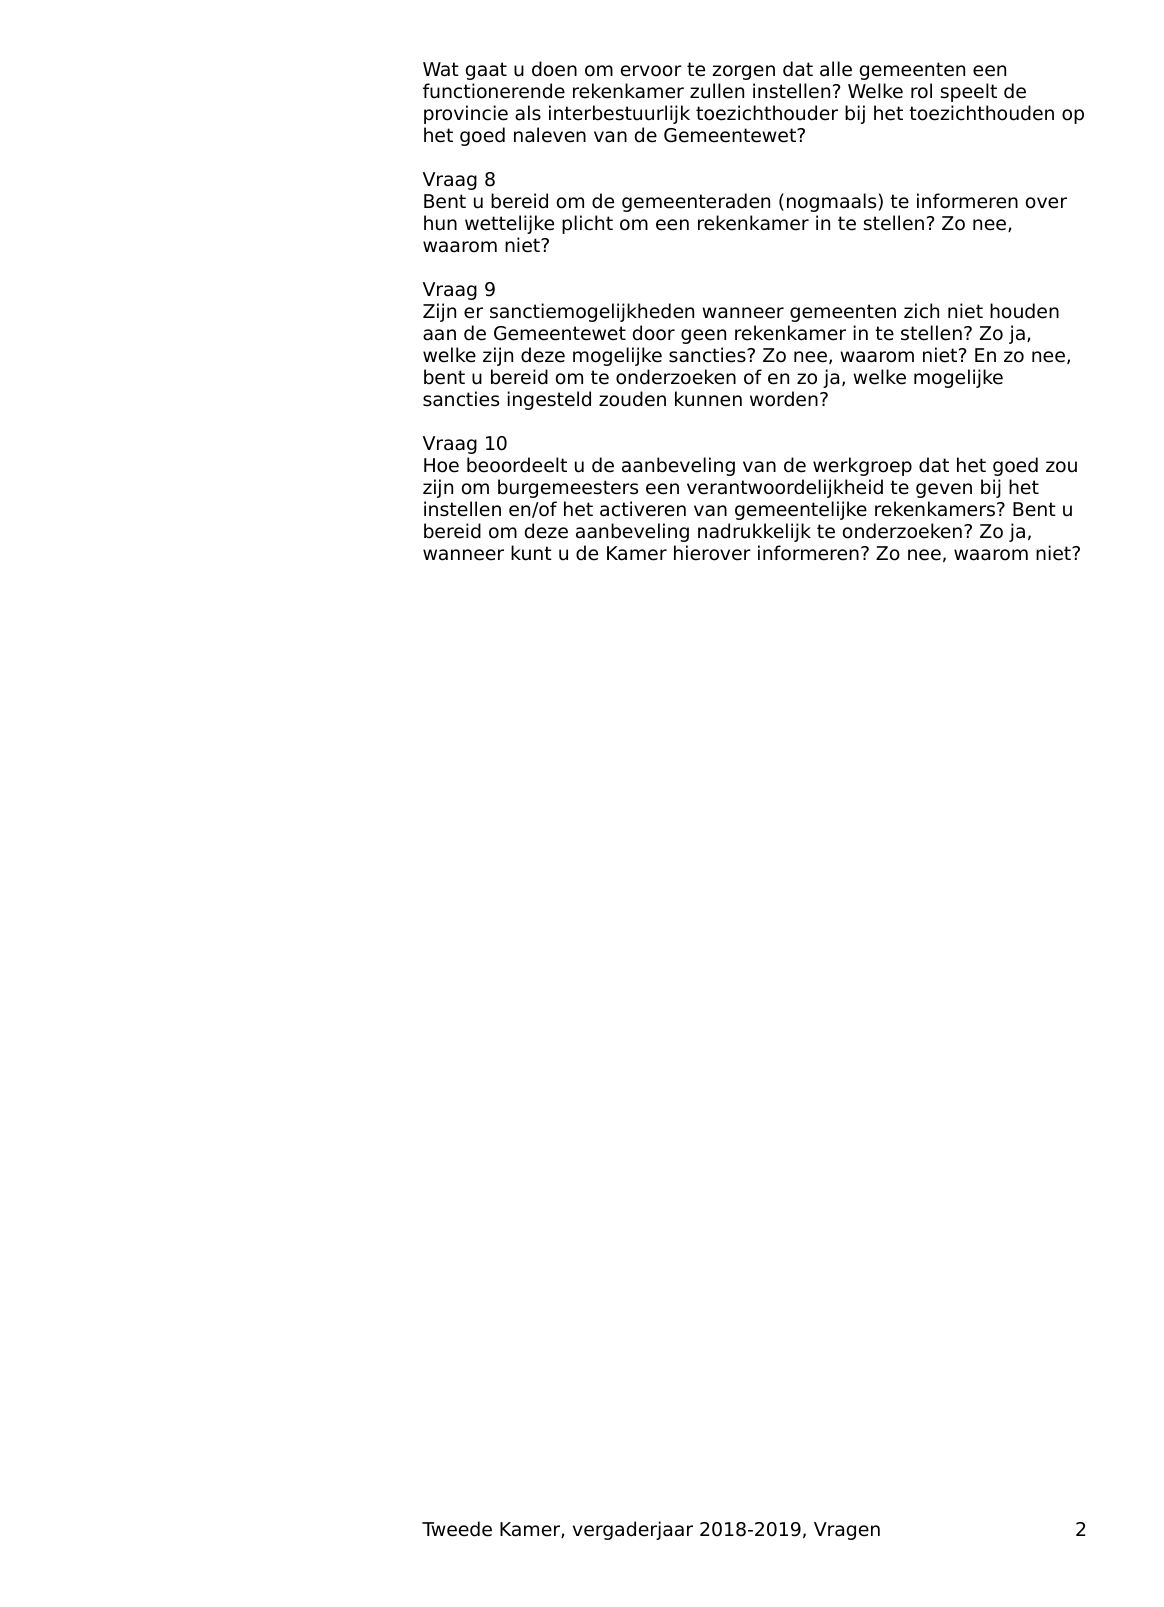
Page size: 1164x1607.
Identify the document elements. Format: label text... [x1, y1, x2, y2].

text Vraag 8 [422, 169, 1087, 191]
text Hoe beoordeelt u de aanbeveling van de werkgroep dat het goed zou zijn om burgemeesters een verantwoordelijkheid te geven bij het instellen en/of het activeren van gemeentelijke rekenkamers? Bent u bereid om deze aanbeveling nadrukkelijk te onderzoeken? Zo ja, wanneer kunt u de Kamer hierover informeren? Zo nee, waarom niet? [422, 455, 1087, 565]
text Vraag 10 [422, 433, 1087, 455]
text Vraag 9 [422, 279, 1087, 301]
text Zijn er sanctiemogelijkheden wanneer gemeenten zich niet houden aan de Gemeentewet door geen rekenkamer in te stellen? Zo ja, welke zijn deze mogelijke sancties? Zo nee, waarom niet? En zo nee, bent u bereid om te onderzoeken of en zo ja, welke mogelijke sancties ingesteld zouden kunnen worden? [422, 301, 1087, 411]
text Bent u bereid om de gemeenteraden (nogmaals) te informeren over hun wettelijke plicht om een rekenkamer in te stellen? Zo nee, waarom niet? [422, 191, 1087, 257]
text Wat gaat u doen om ervoor te zorgen dat alle gemeenten een functionerende rekenkamer zullen instellen? Welke rol speelt de provincie als interbestuurlijk toezichthouder bij het toezichthouden op het goed naleven van de Gemeentewet? [422, 59, 1087, 147]
